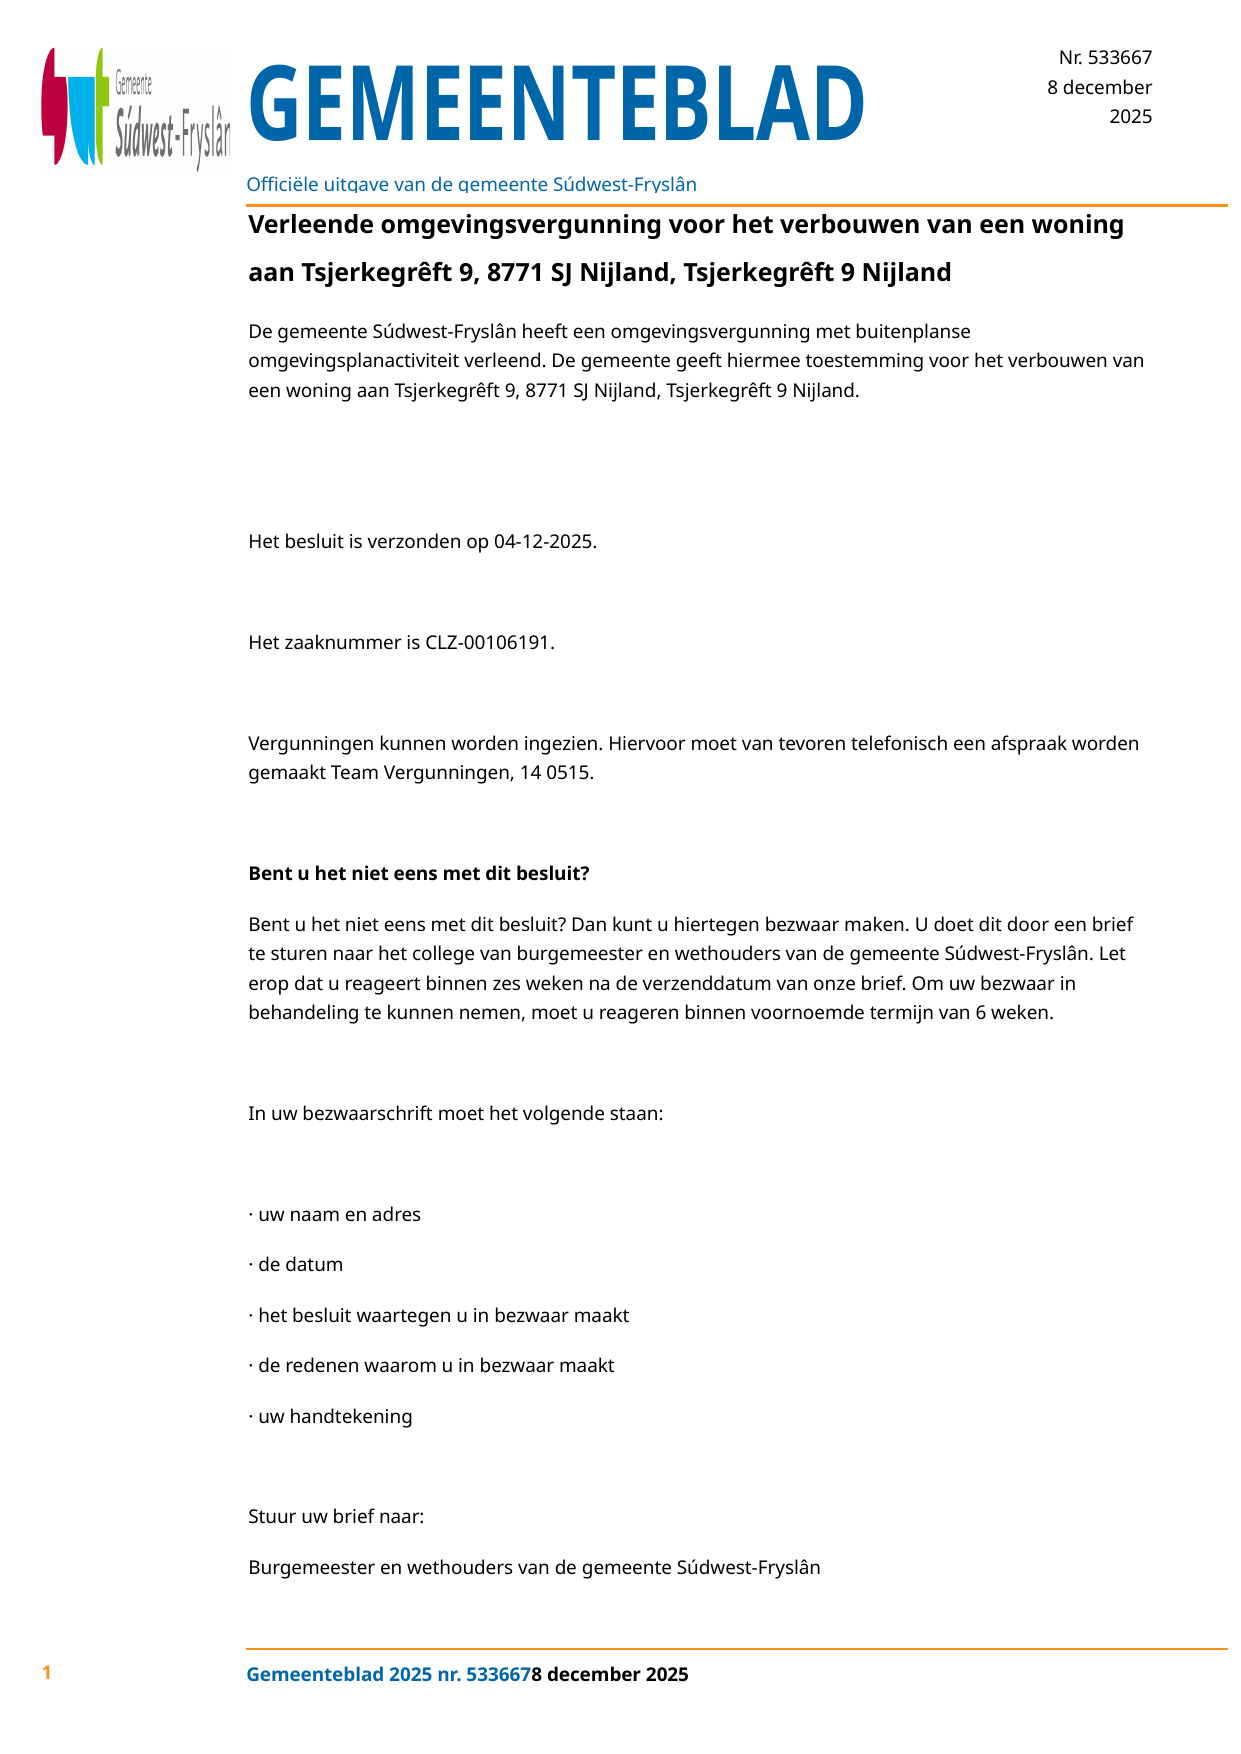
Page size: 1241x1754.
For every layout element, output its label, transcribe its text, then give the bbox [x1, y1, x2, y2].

text · uw naam en adres [248, 1201, 1152, 1227]
text Vergunningen kunnen worden ingezien. Hiervoor moet van tevoren telefonisch een afspraak worden gemaakt Team Vergunningen, 14 0515. [248, 730, 1152, 785]
text Bent u het niet eens met dit besluit? Dan kunt u hiertegen bezwaar maken. U doet dit door een brief te sturen naar het college van burgemeester en wethouders van de gemeente Súdwest-Fryslân. Let erop dat u reageert binnen zes weken na de verzenddatum van onze brief. Om uw bezwaar in behandeling te kunnen nemen, moet u reageren binnen voornoemde termijn van 6 weken. [248, 911, 1152, 1025]
text · de redenen waarom u in bezwaar maakt [248, 1352, 1152, 1378]
text De gemeente Súdwest-Fryslân heeft een omgevingsvergunning met buitenplanse omgevingsplanactiviteit verleend. De gemeente geeft hiermee toestemming voor het verbouwen van een woning aan Tsjerkegrêft 9, 8771 SJ Nijland, Tsjerkegrêft 9 Nijland. [248, 318, 1152, 403]
text Het zaaknummer is CLZ-00106191. [248, 629, 1152, 655]
text · het besluit waartegen u in bezwaar maakt [248, 1302, 1152, 1328]
text Burgemeester en wethouders van de gemeente Súdwest-Fryslân [248, 1554, 1152, 1580]
text Verleende omgevingsvergunning voor het verbouwen van een woning aan Tsjerkegrêft 9, 8771 SJ Nijland, Tsjerkegrêft 9 Nijland [248, 207, 1152, 288]
text · de datum [248, 1252, 1152, 1277]
text Het besluit is verzonden op 04-12-2025. [248, 528, 1152, 554]
text Bent u het niet eens met dit besluit? [248, 860, 1152, 886]
text Stuur uw brief naar: [248, 1504, 1152, 1529]
text · uw handtekening [248, 1403, 1152, 1429]
text In uw bezwaarschrift moet het volgende staan: [248, 1100, 1152, 1126]
picture [41, 47, 231, 172]
